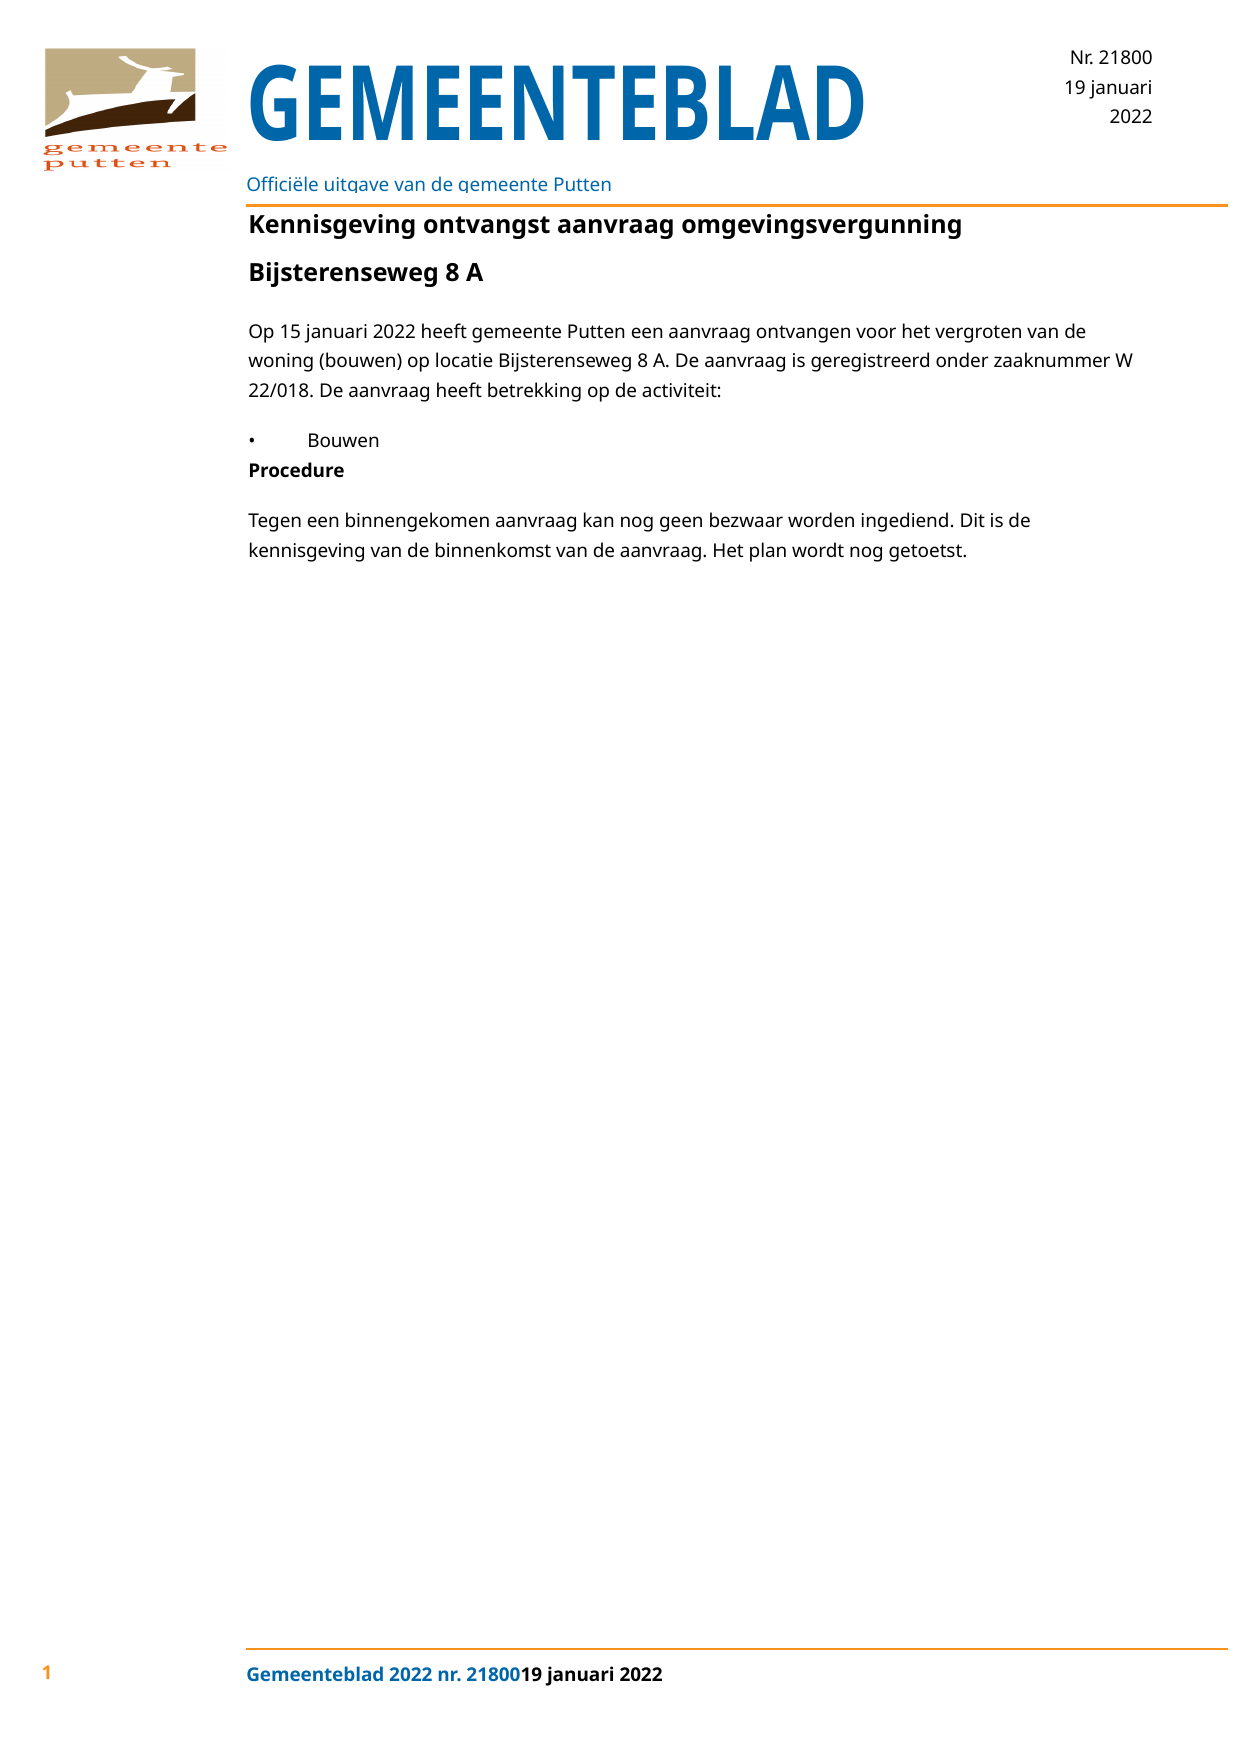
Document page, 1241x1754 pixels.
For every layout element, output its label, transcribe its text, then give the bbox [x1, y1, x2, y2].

picture [41, 47, 231, 172]
text Op 15 januari 2022 heeft gemeente Putten een aanvraag ontvangen voor het vergroten van de woning (bouwen) op locatie Bijsterenseweg 8 A. De aanvraag is geregistreerd onder zaaknummer W 22/018. De aanvraag heeft betrekking op de activiteit: [248, 318, 1152, 403]
list Bouwen [248, 427, 1152, 453]
text Tegen een binnengekomen aanvraag kan nog geen bezwaar worden ingediend. Dit is de kennisgeving van de binnenkomst van de aanvraag. Het plan wordt nog getoetst. [248, 507, 1152, 563]
text Kennisgeving ontvangst aanvraag omgevingsvergunning Bijsterenseweg 8 A [248, 207, 1152, 288]
text Procedure [248, 457, 1152, 483]
